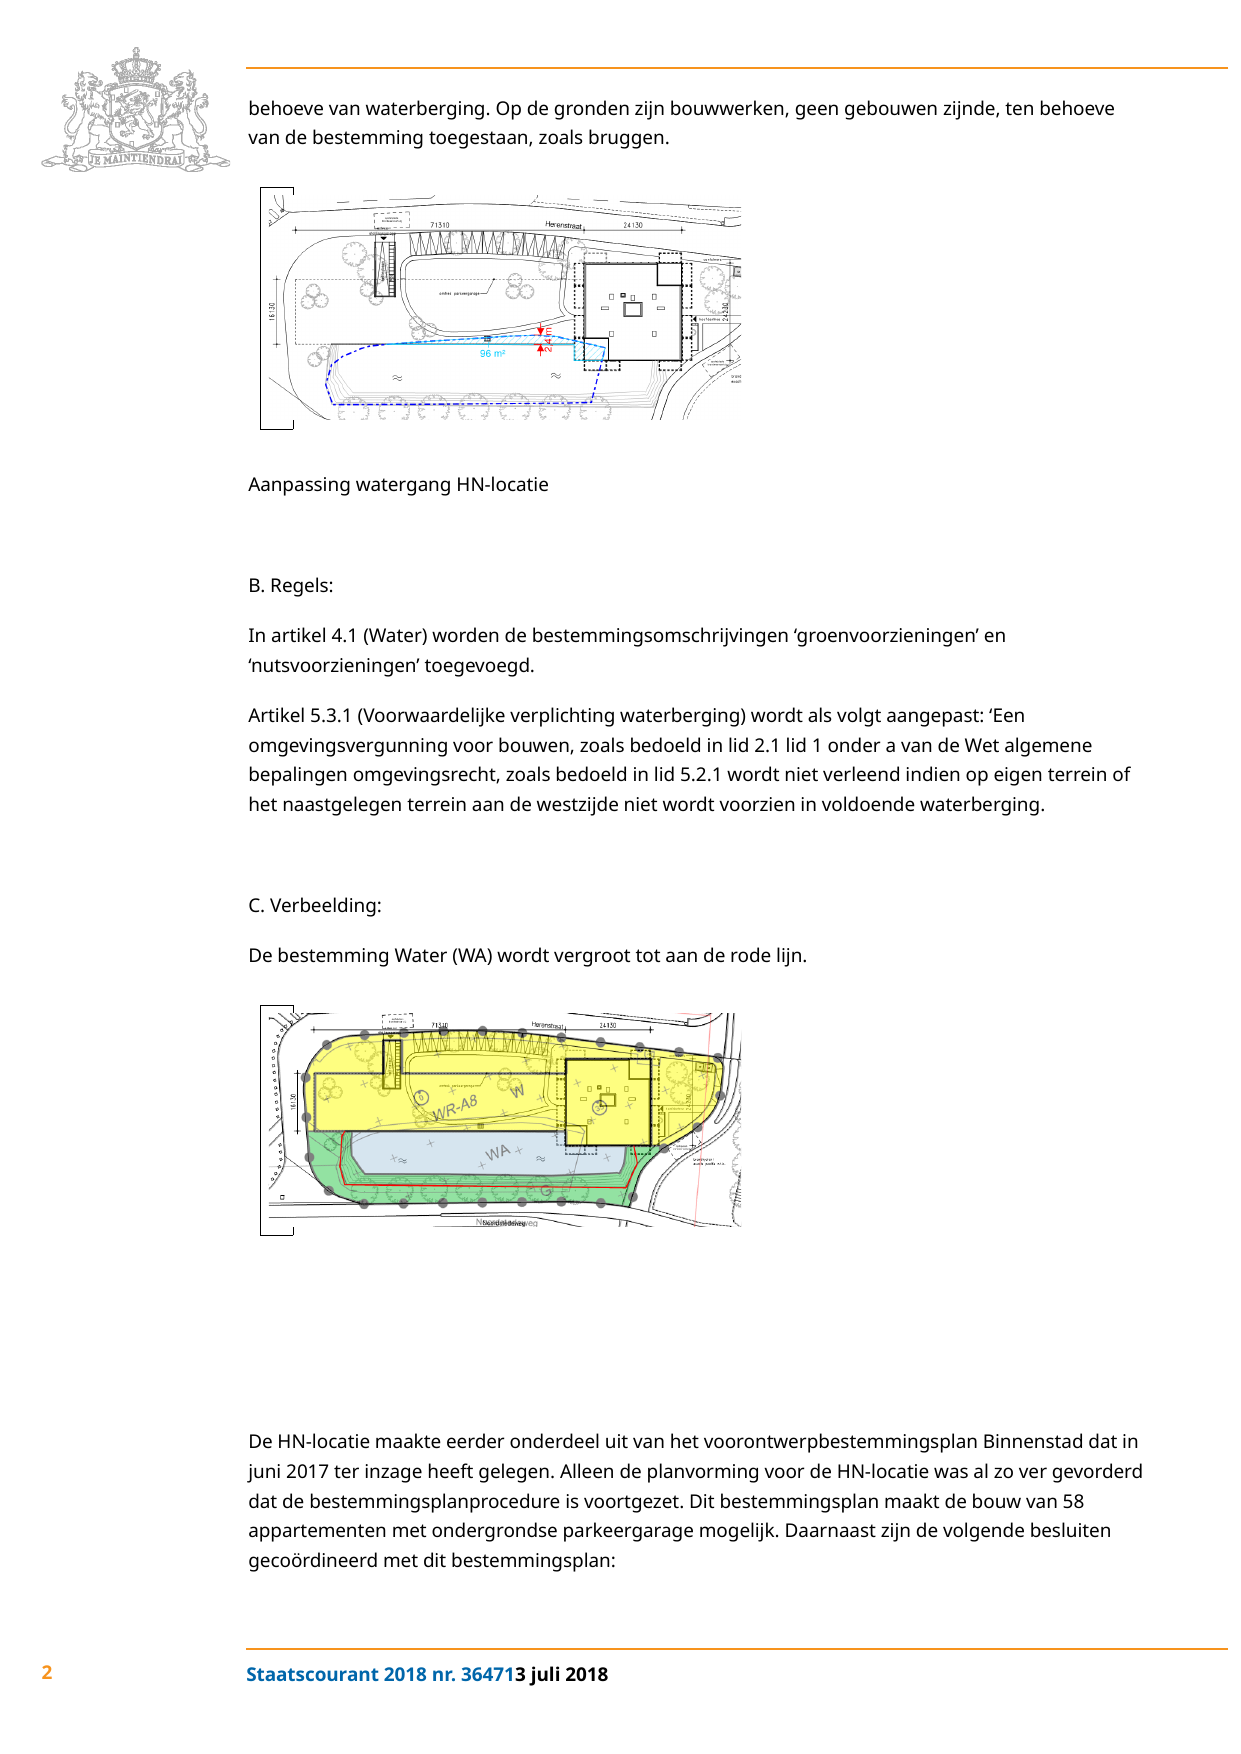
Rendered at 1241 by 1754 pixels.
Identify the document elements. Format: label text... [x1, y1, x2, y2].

picture [268, 195, 742, 420]
text C. Verbeelding: [248, 892, 1152, 918]
text Artikel 5.3.1 (Voorwaardelijke verplichting waterberging) wordt als volgt aangepast: ‘Een omgevingsvergunning voor bouwen, zoals bedoeld in lid 2.1 lid 1 onder a van de Wet algemene bepalingen omgevingsrecht, zoals bedoeld in lid 5.2.1 wordt niet verleend indien op eigen terrein of het naastgelegen terrein aan de westzijde niet wordt voorzien in voldoende waterberging. [248, 702, 1152, 817]
text De bestemming Water (WA) wordt vergroot tot aan de rode lijn. [248, 942, 1152, 968]
text De HN-locatie maakte eerder onderdeel uit van het voorontwerpbestemmingsplan Binnenstad dat in juni 2017 ter inzage heeft gelegen. Alleen de planvorming voor de HN-locatie was al zo ver gevorderd dat de bestemmingsplanprocedure is voortgezet. Dit bestemmingsplan maakt de bouw van 58 appartementen met ondergrondse parkeergarage mogelijk. Daarnaast zijn de volgende besluiten gecoördineerd met dit bestemmingsplan: [248, 1429, 1152, 1573]
text behoeve van waterberging. Op de gronden zijn bouwwerken, geen gebouwen zijnde, ten behoeve van de bestemming toegestaan, zoals bruggen. [248, 95, 1152, 150]
picture [41, 47, 231, 172]
text In artikel 4.1 (Water) worden de bestemmingsomschrijvingen ‘groenvoorzieningen’ en ‘nutsvoorzieningen’ toegevoegd. [248, 622, 1152, 678]
picture [268, 1013, 742, 1227]
text Aanpassing watergang HN-locatie [248, 471, 1152, 497]
text B. Regels: [248, 572, 1152, 598]
